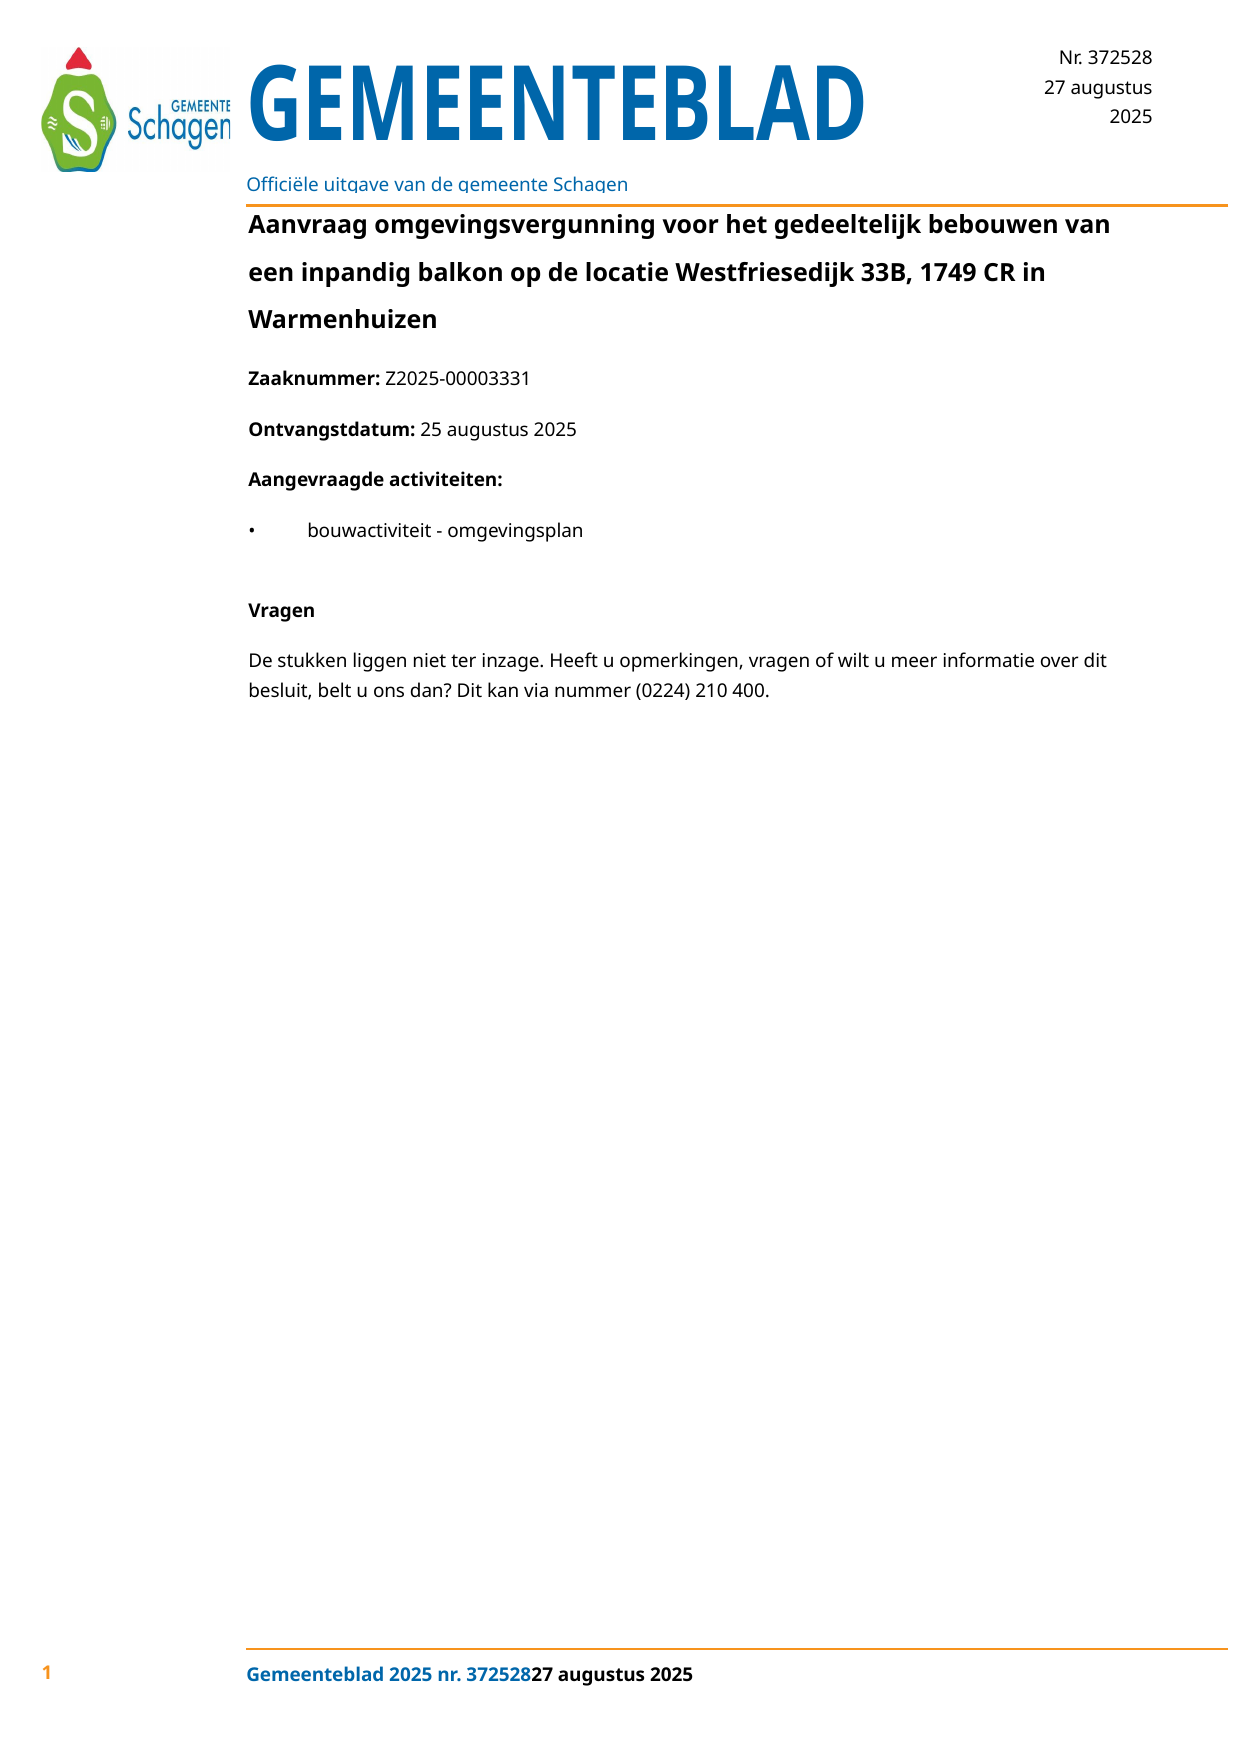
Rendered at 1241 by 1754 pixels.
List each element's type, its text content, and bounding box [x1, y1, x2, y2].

text Aanvraag omgevingsvergunning voor het gedeeltelijk bebouwen van een inpandig balkon op de locatie Westfriesedijk 33B, 1749 CR in Warmenhuizen [248, 207, 1152, 336]
text Ontvangstdatum: 25 augustus 2025 [248, 416, 1152, 442]
text Zaaknummer: Z2025-00003331 [248, 366, 1152, 391]
text Vragen [248, 597, 1152, 622]
picture [41, 47, 231, 172]
text Aangevraagde activiteiten: [248, 466, 1152, 492]
list bouwactiviteit - omgevingsplan [248, 517, 1152, 542]
text De stukken liggen niet ter inzage. Heeft u opmerkingen, vragen of wilt u meer informatie over dit besluit, belt u ons dan? Dit kan via nummer (0224) 210 400. [248, 647, 1152, 702]
